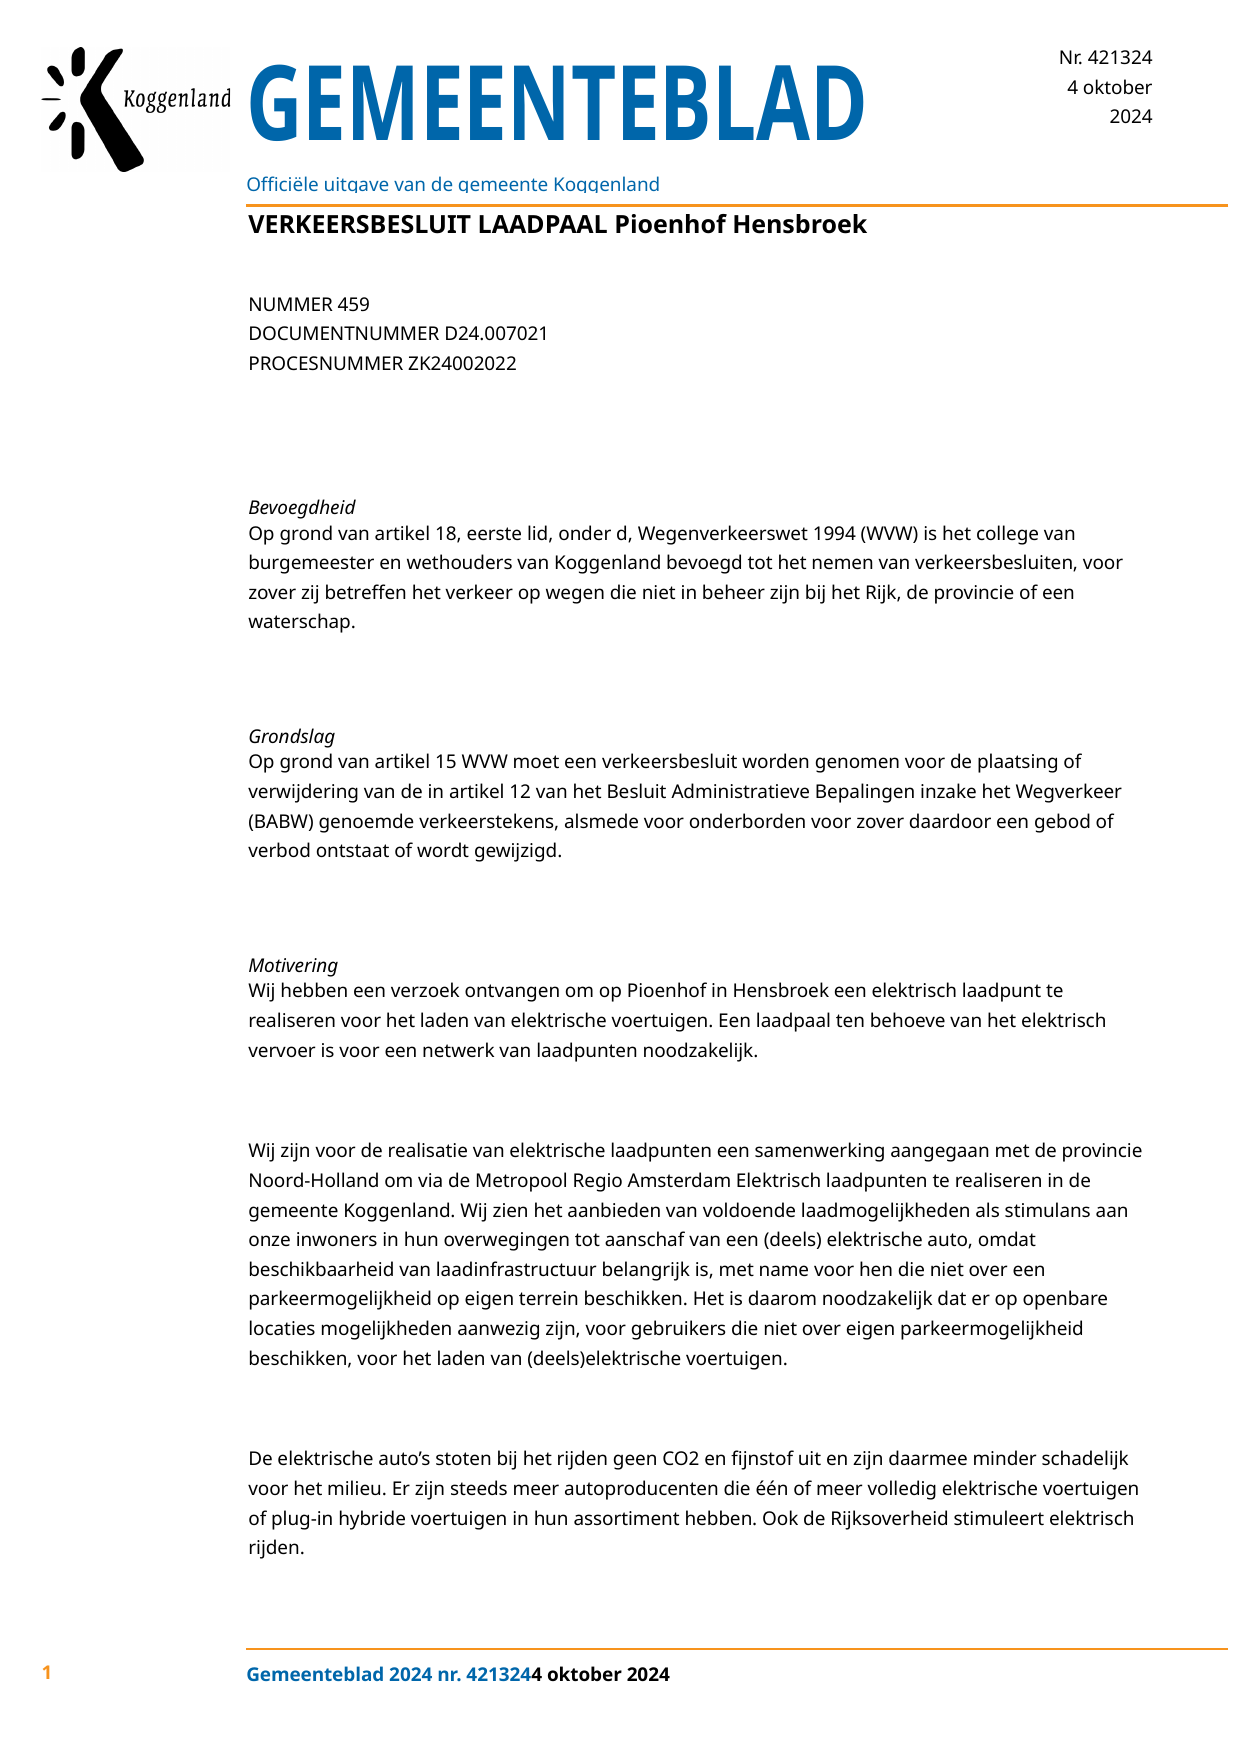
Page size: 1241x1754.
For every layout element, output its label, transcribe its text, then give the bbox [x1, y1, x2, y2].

text Grondslag [248, 723, 1152, 749]
text Wij zijn voor de realisatie van elektrische laadpunten een samenwerking aangegaan met de provincie Noord-Holland om via de Metropool Regio Amsterdam Elektrisch laadpunten te realiseren in de gemeente Koggenland. Wij zien het aanbieden van voldoende laadmogelijkheden als stimulans aan onze inwoners in hun overwegingen tot aanschaf van een (deels) elektrische auto, omdat beschikbaarheid van laadinfrastructuur belangrijk is, met name voor hen die niet over een parkeermogelijkheid op eigen terrein beschikken. Het is daarom noodzakelijk dat er op openbare locaties mogelijkheden aanwezig zijn, voor gebruikers die niet over eigen parkeermogelijkheid beschikken, voor het laden van (deels)elektrische voertuigen. [248, 1138, 1152, 1370]
text Op grond van artikel 18, eerste lid, onder d, Wegenverkeerswet 1994 (WVW) is het college van burgemeester en wethouders van Koggenland bevoegd tot het nemen van verkeersbesluiten, voor zover zij betreffen het verkeer op wegen die niet in beheer zijn bij het Rijk, de provincie of een waterschap. [248, 520, 1152, 634]
picture [41, 47, 231, 172]
text De elektrische auto’s stoten bij het rijden geen CO2 en fijnstof uit en zijn daarmee minder schadelijk voor het milieu. Er zijn steeds meer autoproducenten die één of meer volledig elektrische voertuigen of plug-in hybride voertuigen in hun assortiment hebben. Ook de Rijksoverheid stimuleert elektrisch rijden. [248, 1446, 1152, 1560]
text NUMMER 459 [248, 291, 1152, 317]
text DOCUMENTNUMMER D24.007021 [248, 321, 1152, 346]
text PROCESNUMMER ZK24002022 [248, 350, 1152, 376]
text Bevoegdheid [248, 494, 1152, 520]
text Motivering [248, 952, 1152, 978]
text VERKEERSBESLUIT LAADPAAL Pioenhof Hensbroek [248, 207, 1152, 241]
text Wij hebben een verzoek ontvangen om op Pioenhof in Hensbroek een elektrisch laadpunt te realiseren voor het laden van elektrische voertuigen. Een laadpaal ten behoeve van het elektrisch vervoer is voor een netwerk van laadpunten noodzakelijk. [248, 978, 1152, 1062]
text Op grond van artikel 15 WVW moet een verkeersbesluit worden genomen voor de plaatsing of verwijdering van de in artikel 12 van het Besluit Administratieve Bepalingen inzake het Wegverkeer (BABW) genoemde verkeerstekens, alsmede voor onderborden voor zover daardoor een gebod of verbod ontstaat of wordt gewijzigd. [248, 749, 1152, 863]
